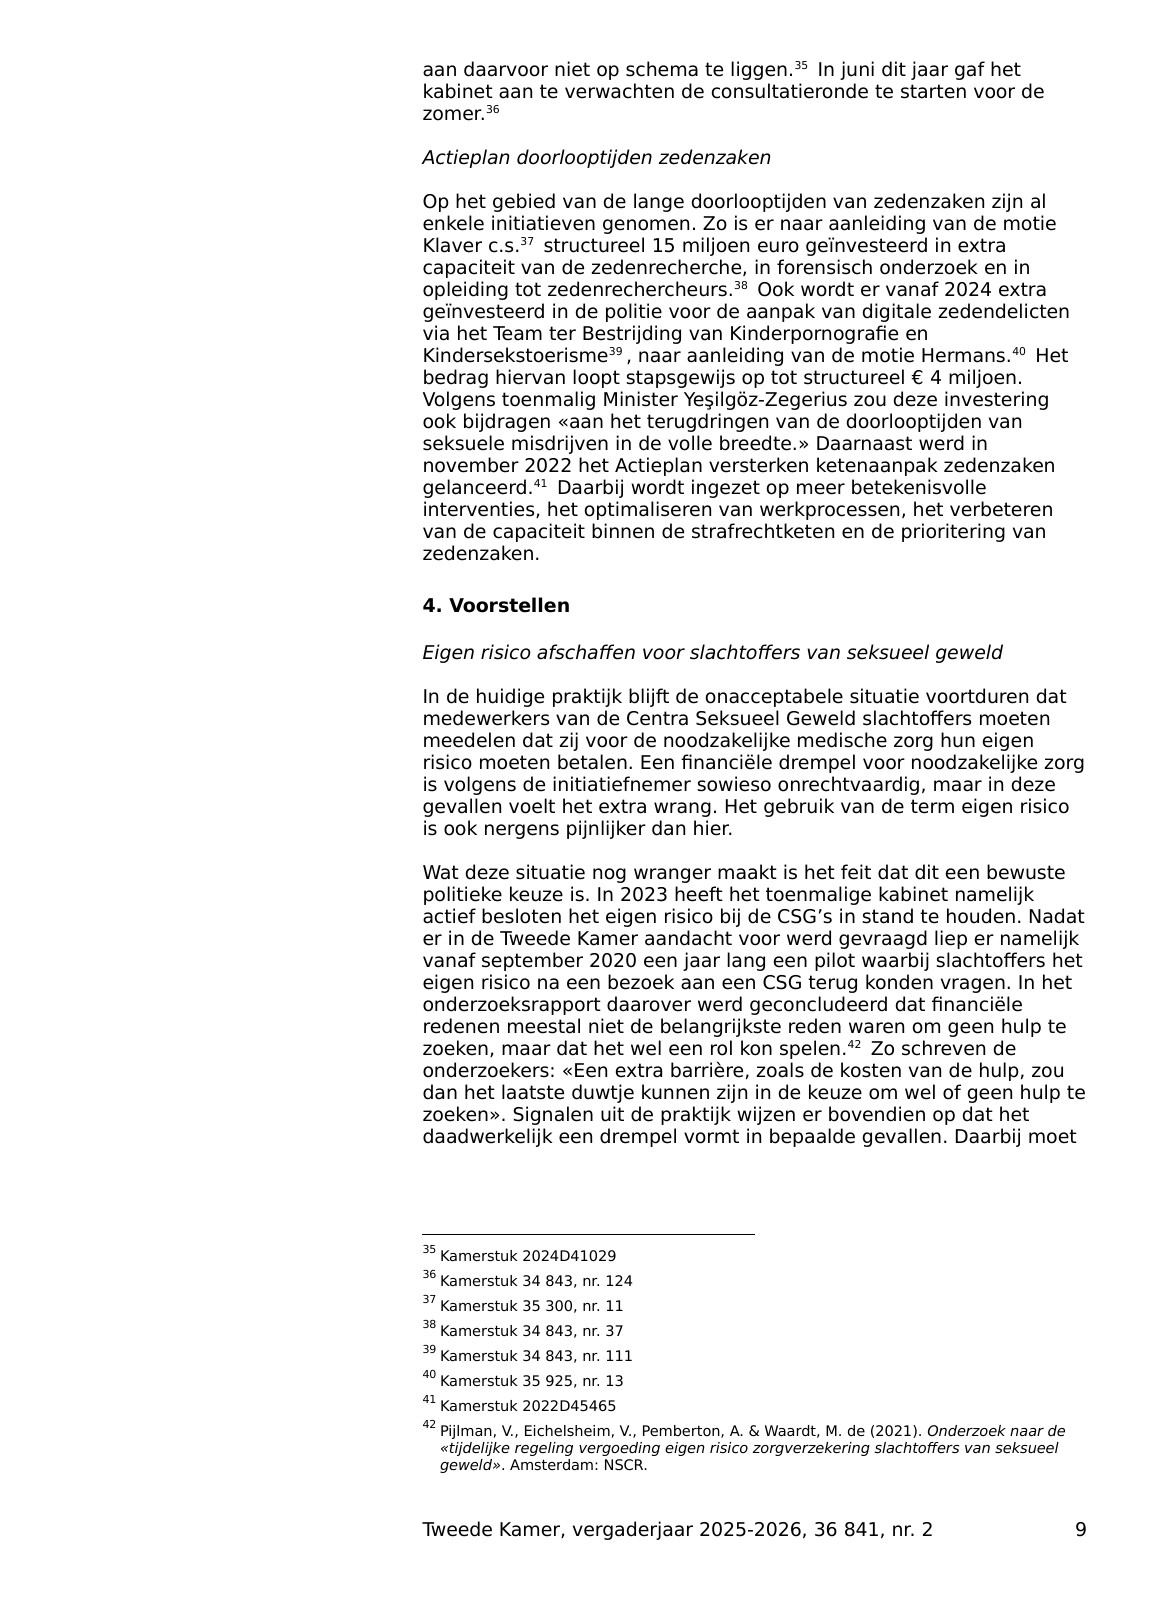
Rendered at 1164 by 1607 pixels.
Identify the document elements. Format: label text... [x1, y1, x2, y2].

subtitle Eigen risico afschaffen voor slachtoffers van seksueel geweld [422, 642, 1087, 664]
text Kamerstuk 35 300, nr. 11 [422, 1293, 1087, 1316]
text Kamerstuk 2022D45465 [422, 1393, 1087, 1416]
text Kamerstuk 34 843, nr. 124 [422, 1268, 1087, 1291]
subtitle 4. Voorstellen [422, 595, 1087, 617]
subtitle Actieplan doorlooptijden zedenzaken [422, 147, 1087, 169]
text Op het gebied van de lange doorlooptijden van zedenzaken zijn al enkele initiatieven genomen. Zo is er naar aanleiding van de motie Klaver c.s. structureel 15 miljoen euro geïnvesteerd in extra capaciteit van de zedenrecherche, in forensisch onderzoek en in opleiding tot zedenrechercheurs. Ook wordt er vanaf 2024 extra geïnvesteerd in de politie voor de aanpak van digitale zedendelicten via het Team ter Bestrijding van Kinderpornografie en Kindersekstoerisme, naar aanleiding van de motie Hermans. Het bedrag hiervan loopt stapsgewijs op tot structureel € 4 miljoen. Volgens toenmalig Minister Yeşilgöz-Zegerius zou deze investering ook bijdragen «aan het terugdringen van de doorlooptijden van seksuele misdrijven in de volle breedte.» Daarnaast werd in november 2022 het Actieplan versterken ketenaanpak zedenzaken gelanceerd. Daarbij wordt ingezet op meer betekenisvolle interventies, het optimaliseren van werkprocessen, het verbeteren van de capaciteit binnen de strafrechtketen en de prioritering van zedenzaken. [422, 191, 1087, 565]
text Kamerstuk 35 925, nr. 13 [422, 1368, 1087, 1391]
text Kamerstuk 34 843, nr. 37 [422, 1318, 1087, 1341]
text Kamerstuk 2024D41029 [422, 1243, 1087, 1266]
text Wat deze situatie nog wranger maakt is het feit dat dit een bewuste politieke keuze is. In 2023 heeft het toenmalige kabinet namelijk actief besloten het eigen risico bij de CSG’s in stand te houden. Nadat er in de Tweede Kamer aandacht voor werd gevraagd liep er namelijk vanaf september 2020 een jaar lang een pilot waarbij slachtoffers het eigen risico na een bezoek aan een CSG terug konden vragen. In het onderzoeksrapport daarover werd geconcludeerd dat financiële redenen meestal niet de belangrijkste reden waren om geen hulp te zoeken, maar dat het wel een rol kon spelen. Zo schreven de onderzoekers: «Een extra barrière, zoals de kosten van de hulp, zou dan het laatste duwtje kunnen zijn in de keuze om wel of geen hulp te zoeken». Signalen uit de praktijk wijzen er bovendien op dat het daadwerkelijk een drempel vormt in bepaalde gevallen. Daarbij moet [422, 862, 1087, 1148]
text Kamerstuk 34 843, nr. 111 [422, 1343, 1087, 1366]
text Pijlman, V., Eichelsheim, V., Pemberton, A. & Waardt, M. de (2021). Onderzoek naar de «tijdelijke regeling vergoeding eigen risico zorgverzekering slachtoffers van seksueel geweld». Amsterdam: NSCR. [422, 1418, 1087, 1474]
text aan daarvoor niet op schema te liggen. In juni dit jaar gaf het kabinet aan te verwachten de consultatieronde te starten voor de zomer. [422, 59, 1087, 125]
text In de huidige praktijk blijft de onacceptabele situatie voortduren dat medewerkers van de Centra Seksueel Geweld slachtoffers moeten meedelen dat zij voor de noodzakelijke medische zorg hun eigen risico moeten betalen. Een financiële drempel voor noodzakelijke zorg is volgens de initiatiefnemer sowieso onrechtvaardig, maar in deze gevallen voelt het extra wrang. Het gebruik van de term eigen risico is ook nergens pijnlijker dan hier. [422, 686, 1087, 840]
